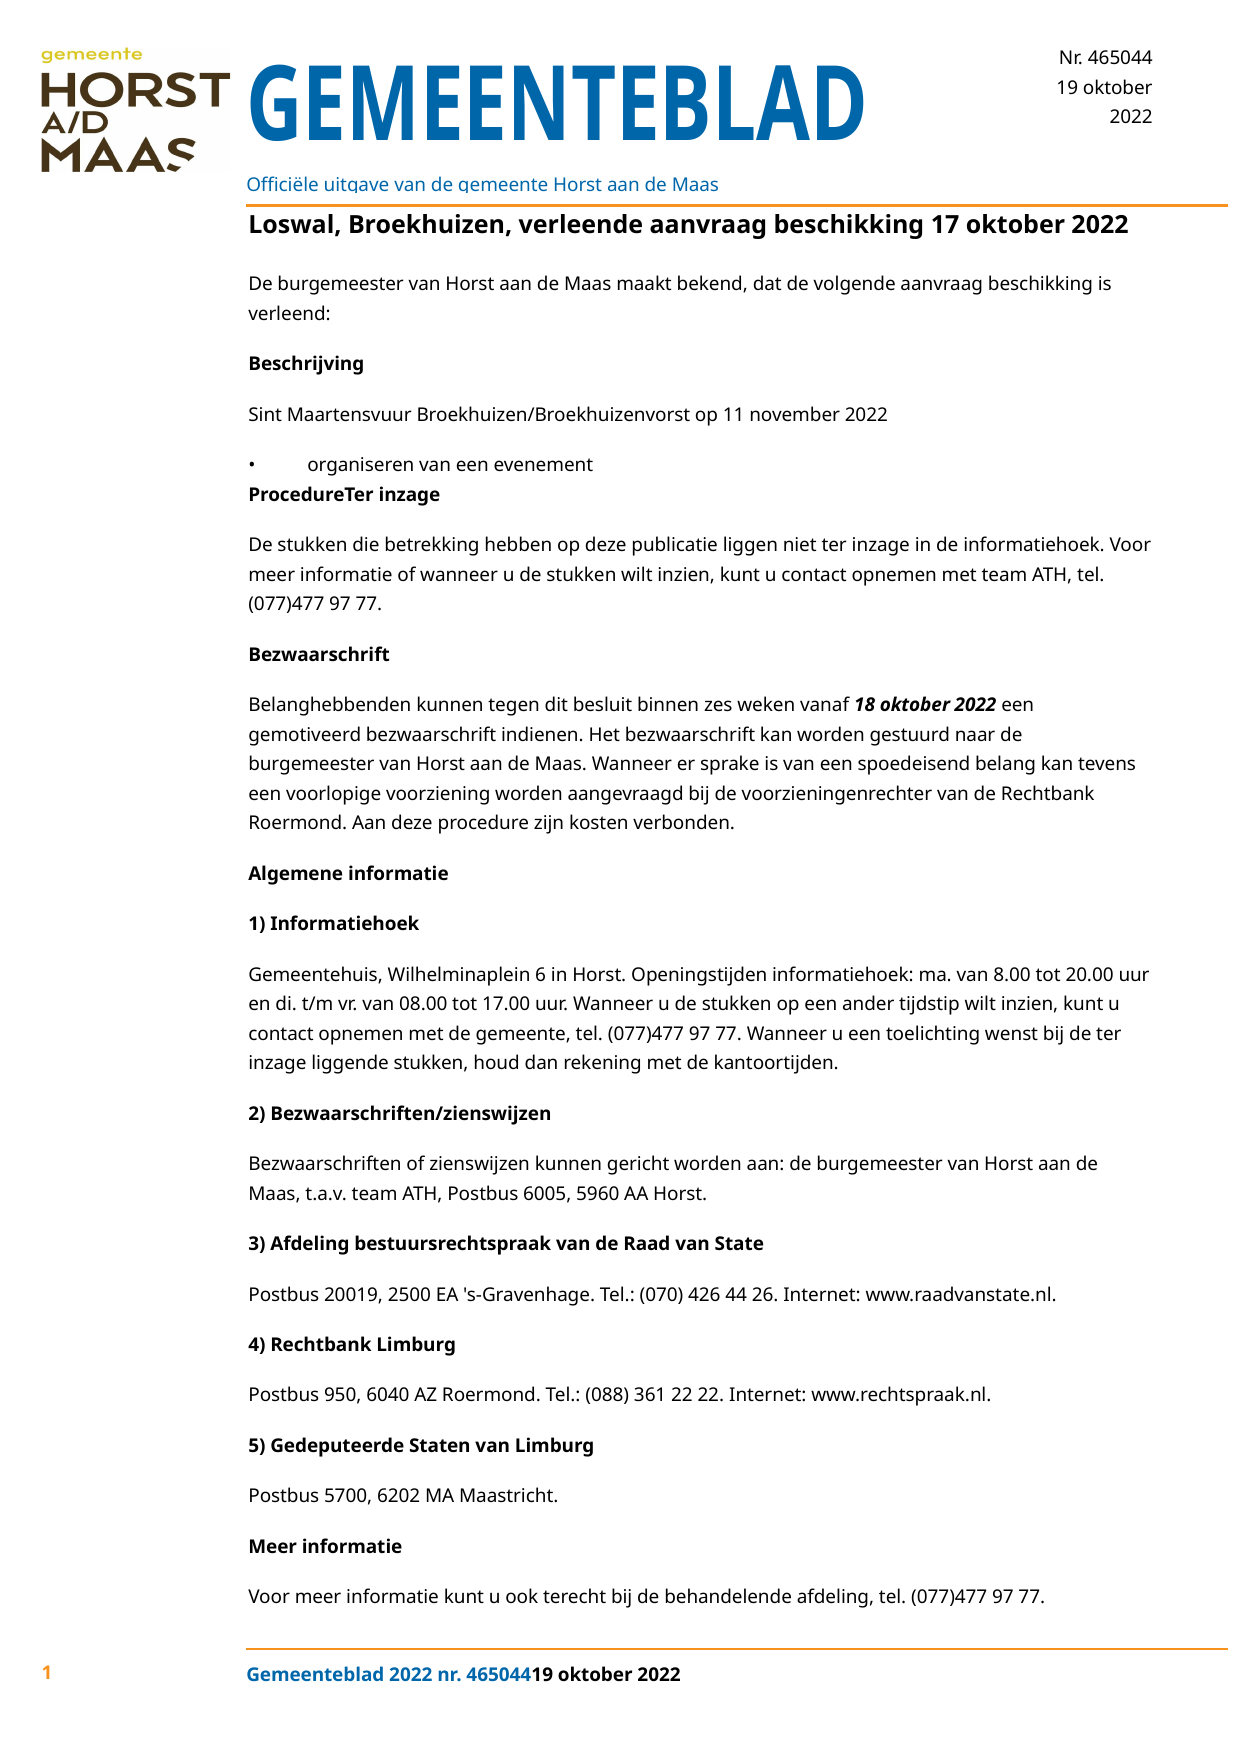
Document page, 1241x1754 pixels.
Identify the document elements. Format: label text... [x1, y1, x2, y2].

text Algemene informatie [248, 860, 1152, 886]
text Bezwaarschrift [248, 641, 1152, 666]
text Belanghebbenden kunnen tegen dit besluit binnen zes weken vanaf 18 oktober 2022 een gemotiveerd bezwaarschrift indienen. Het bezwaarschrift kan worden gestuurd naar de burgemeester van Horst aan de Maas. Wanneer er sprake is van een spoedeisend belang kan tevens een voorlopige voorziening worden aangevraagd bij de voorzieningenrechter van de Rechtbank Roermond. Aan deze procedure zijn kosten verbonden. [248, 691, 1152, 835]
text Sint Maartensvuur Broekhuizen/Broekhuizenvorst op 11 november 2022 [248, 401, 1152, 426]
text Postbus 5700, 6202 MA Maastricht. [248, 1482, 1152, 1508]
text Loswal, Broekhuizen, verleende aanvraag beschikking 17 oktober 2022 [248, 207, 1152, 241]
text 4) Rechtbank Limburg [248, 1331, 1152, 1357]
text De stukken die betrekking hebben op deze publicatie liggen niet ter inzage in de informatiehoek. Voor meer informatie of wanneer u de stukken wilt inzien, kunt u contact opnemen met team ATH, tel. (077)477 97 77. [248, 531, 1152, 616]
text Gemeentehuis, Wilhelminaplein 6 in Horst. Openingstijden informatiehoek: ma. van 8.00 tot 20.00 uur en di. t/m vr. van 08.00 tot 17.00 uur. Wanneer u de stukken op een ander tijdstip wilt inzien, kunt u contact opnemen met de gemeente, tel. (077)477 97 77. Wanneer u een toelichting wenst bij de ter inzage liggende stukken, houd dan rekening met de kantoortijden. [248, 961, 1152, 1075]
text Voor meer informatie kunt u ook terecht bij de behandelende afdeling, tel. (077)477 97 77. [248, 1583, 1152, 1609]
text 3) Afdeling bestuursrechtspraak van de Raad van State [248, 1230, 1152, 1256]
picture [41, 47, 231, 172]
text Bezwaarschriften of zienswijzen kunnen gericht worden aan: de burgemeester van Horst aan de Maas, t.a.v. team ATH, Postbus 6005, 5960 AA Horst. [248, 1150, 1152, 1206]
text Postbus 950, 6040 AZ Roermond. Tel.: (088) 361 22 22. Internet: www.rechtspraak.nl. [248, 1382, 1152, 1407]
text ProcedureTer inzage [248, 481, 1152, 506]
list organiseren van een evenement [248, 451, 1152, 477]
text 1) Informatiehoek [248, 910, 1152, 936]
text Beschrijving [248, 350, 1152, 376]
text 5) Gedeputeerde Staten van Limburg [248, 1432, 1152, 1458]
text Postbus 20019, 2500 EA 's-Gravenhage. Tel.: (070) 426 44 26. Internet: www.raadvanstate.nl. [248, 1281, 1152, 1306]
text De burgemeester van Horst aan de Maas maakt bekend, dat de volgende aanvraag beschikking is verleend: [248, 270, 1152, 326]
text Meer informatie [248, 1533, 1152, 1558]
text 2) Bezwaarschriften/zienswijzen [248, 1100, 1152, 1126]
